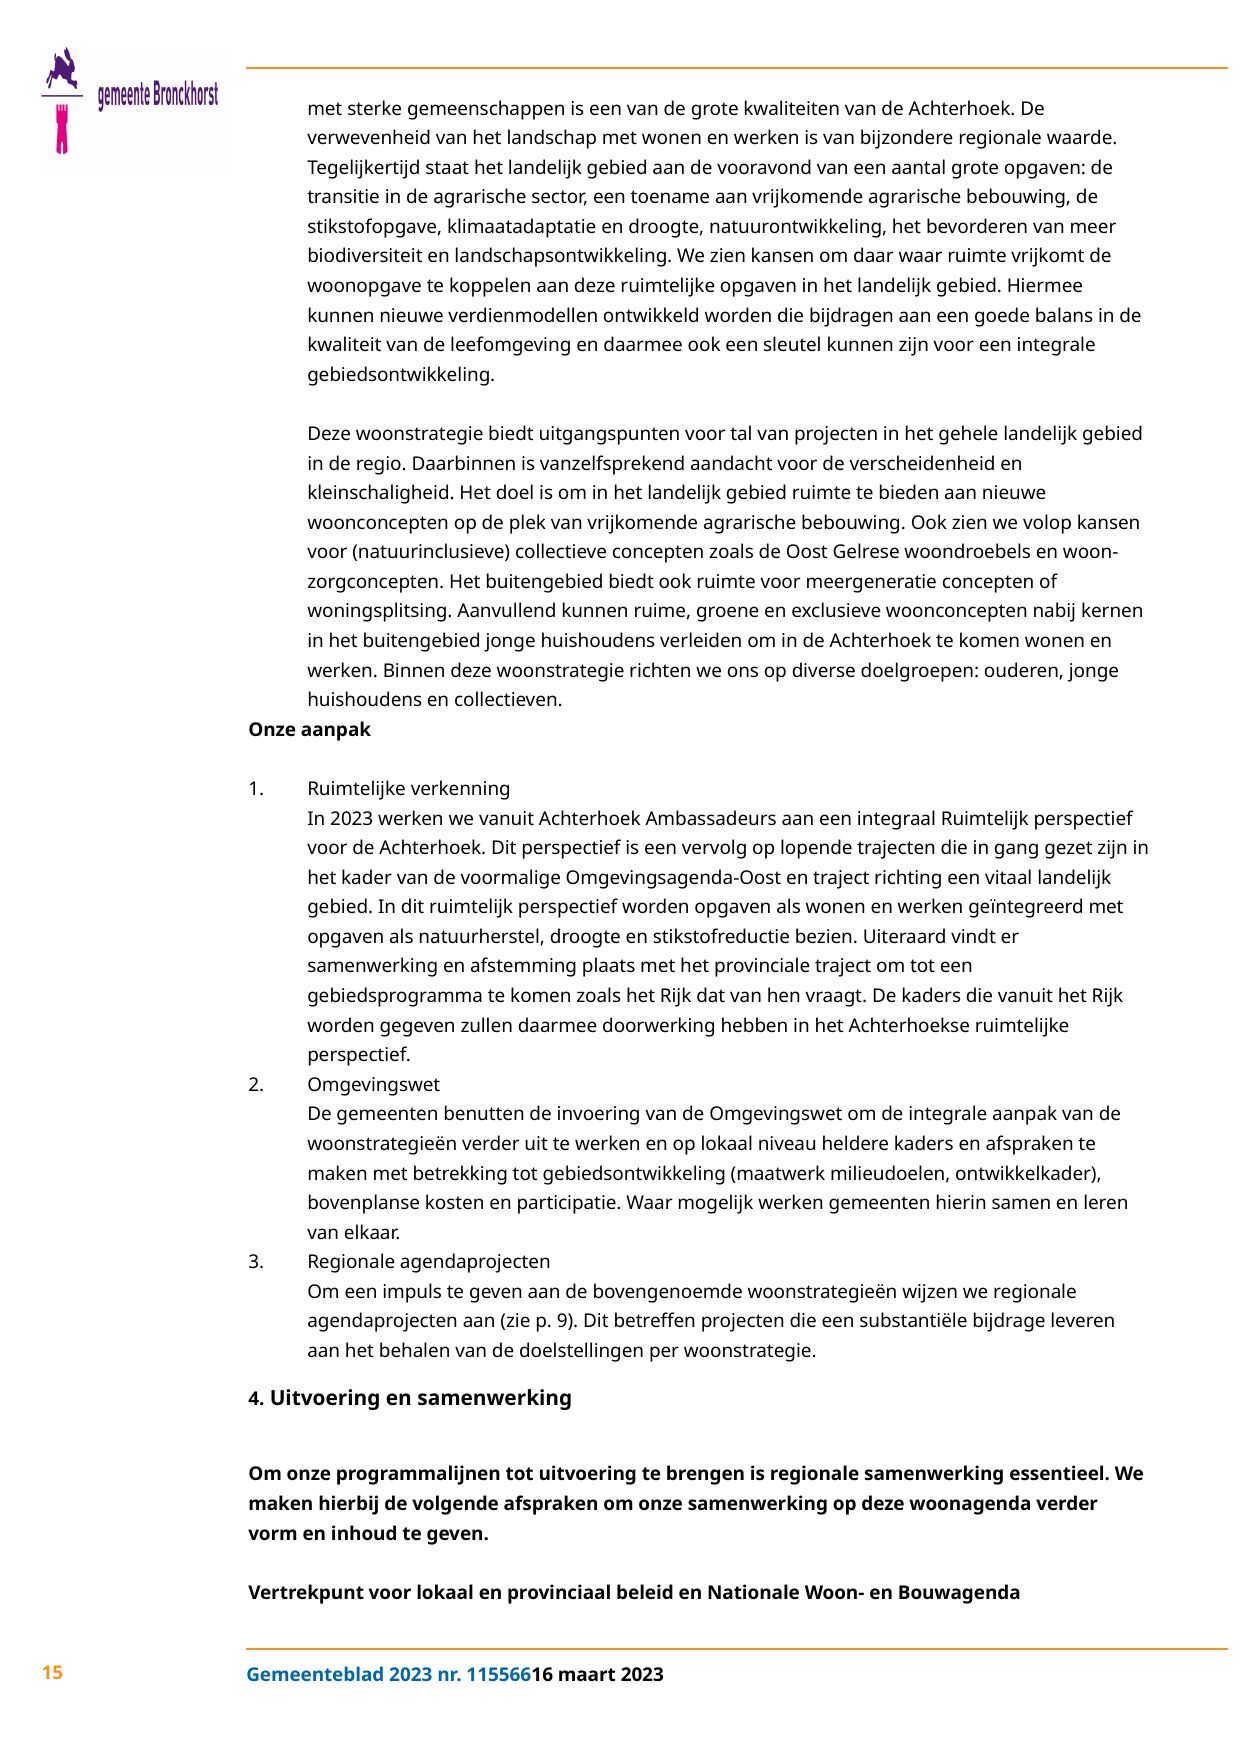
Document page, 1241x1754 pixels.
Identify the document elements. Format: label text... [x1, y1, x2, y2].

list Ruimtelijke verkenning [248, 775, 1152, 801]
list In 2023 werken we vanuit Achterhoek Ambassadeurs aan een integraal Ruimtelijk perspectief voor de Achterhoek. Dit perspectief is een vervolg op lopende trajecten die in gang gezet zijn in het kader van de voormalige Omgevingsagenda-Oost en traject richting een vitaal landelijk gebied. In dit ruimtelijk perspectief worden opgaven als wonen en werken geïntegreerd met opgaven als natuurherstel, droogte en stikstofreductie bezien. Uiteraard vindt er samenwerking en afstemming plaats met het provinciale traject om tot een gebiedsprogramma te komen zoals het Rijk dat van hen vraagt. De kaders die vanuit het Rijk worden gegeven zullen daarmee doorwerking hebben in het Achterhoekse ruimtelijke perspectief. [248, 805, 1152, 1067]
list De gemeenten benutten de invoering van de Omgevingswet om de integrale aanpak van de woonstrategieën verder uit te werken en op lokaal niveau heldere kaders en afspraken te maken met betrekking tot gebiedsontwikkeling (maatwerk milieudoelen, ontwikkelkader), bovenplanse kosten en participatie. Waar mogelijk werken gemeenten hierin samen en leren van elkaar. [248, 1101, 1152, 1245]
list Omgevingswet [248, 1071, 1152, 1097]
picture [41, 47, 231, 172]
list Regionale agendaprojecten [248, 1248, 1152, 1274]
list Om een impuls te geven aan de bovengenoemde woonstrategieën wijzen we regionale agendaprojecten aan (zie p. 9). Dit betreffen projecten die een substantiële bijdrage leveren aan het behalen van de doelstellingen per woonstrategie. [248, 1278, 1152, 1363]
text Om onze programmalijnen tot uitvoering te brengen is regionale samenwerking essentieel. We maken hierbij de volgende afspraken om onze samenwerking op deze woonagenda verder vorm en inhoud te geven. [248, 1461, 1152, 1546]
text 4. Uitvoering en samenwerking [248, 1383, 1152, 1411]
text Onze aanpak [248, 716, 1152, 742]
list Deze woonstrategie biedt uitgangspunten voor tal van projecten in het gehele landelijk gebied in de regio. Daarbinnen is vanzelfsprekend aandacht voor de verscheidenheid en kleinschaligheid. Het doel is om in het landelijk gebied ruimte te bieden aan nieuwe woonconcepten op de plek van vrijkomende agrarische bebouwing. Ook zien we volop kansen voor (natuurinclusieve) collectieve concepten zoals de Oost Gelrese woondroebels en woon-zorgconcepten. Het buitengebied biedt ook ruimte voor meergeneratie concepten of woningsplitsing. Aanvullend kunnen ruime, groene en exclusieve woonconcepten nabij kernen in het buitengebied jonge huishoudens verleiden om in de Achterhoek te komen wonen en werken. Binnen deze woonstrategie richten we ons op diverse doelgroepen: ouderen, jonge huishoudens en collectieven. [248, 420, 1152, 712]
text Vertrekpunt voor lokaal en provinciaal beleid en Nationale Woon- en Bouwagenda [248, 1579, 1152, 1605]
list met sterke gemeenschappen is een van de grote kwaliteiten van de Achterhoek. De verwevenheid van het landschap met wonen en werken is van bijzondere regionale waarde. Tegelijkertijd staat het landelijk gebied aan de vooravond van een aantal grote opgaven: de transitie in de agrarische sector, een toename aan vrijkomende agrarische bebouwing, de stikstofopgave, klimaatadaptatie en droogte, natuurontwikkeling, het bevorderen van meer biodiversiteit en landschapsontwikkeling. We zien kansen om daar waar ruimte vrijkomt de woonopgave te koppelen aan deze ruimtelijke opgaven in het landelijk gebied. Hiermee kunnen nieuwe verdienmodellen ontwikkeld worden die bijdragen aan een goede balans in de kwaliteit van de leefomgeving en daarmee ook een sleutel kunnen zijn voor een integrale gebiedsontwikkeling. [248, 95, 1152, 387]
